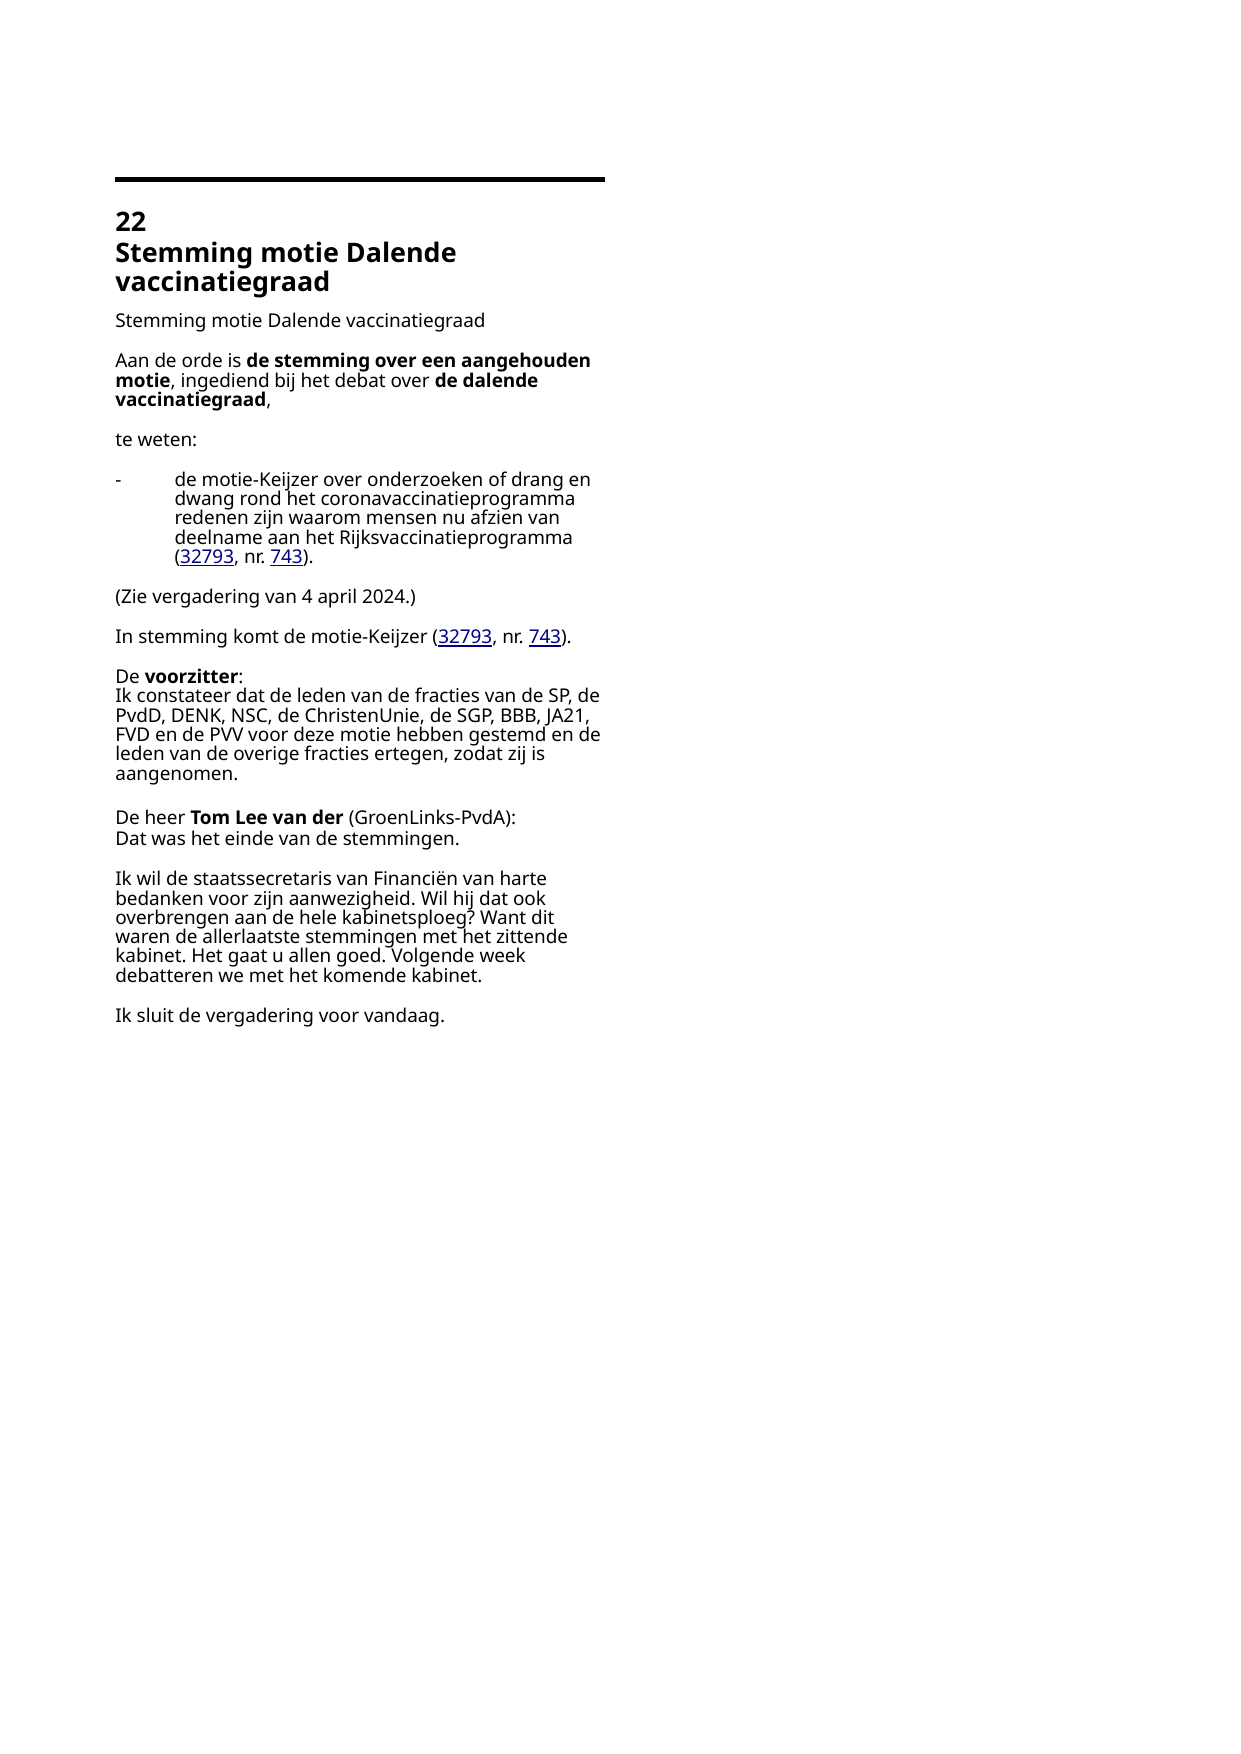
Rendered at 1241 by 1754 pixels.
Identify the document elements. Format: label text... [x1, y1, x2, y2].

text De heer Tom Lee van der (GroenLinks-PvdA): [115, 804, 605, 830]
text te weten: [115, 431, 605, 450]
text Ik wil de staatssecretaris van Financiën van harte bedanken voor zijn aanwezigheid. Wil hij dat ook overbrengen aan de hele kabinetsploeg? Want dit waren de allerlaatste stemmingen met het zittende kabinet. Het gaat u allen goed. Volgende week debatteren we met het komende kabinet. [115, 870, 605, 986]
text Ik sluit de vergadering voor vandaag. [115, 1007, 605, 1026]
text (Zie vergadering van 4 april 2024.) [115, 588, 605, 607]
list de motie-Keijzer over onderzoeken of drang en dwang rond het coronavaccinatieprogramma redenen zijn waarom mensen nu afzien van deelname aan het Rijksvaccinatieprogramma (32793, nr. 743). [115, 471, 605, 567]
text Dat was het einde van de stemmingen. [115, 830, 605, 849]
text Stemming motie Dalende vaccinatiegraad [115, 239, 605, 312]
text Ik constateer dat de leden van de fracties van de SP, de PvdD, DENK, NSC, de ChristenUnie, de SGP, BBB, JA21, FVD en de PVV voor deze motie hebben gestemd en de leden van de overige fracties ertegen, zodat zij is aangenomen. [115, 687, 605, 784]
text 22 [115, 203, 605, 239]
text De voorzitter: [115, 668, 605, 687]
text In stemming komt de motie-Keijzer (32793, nr. 743). [115, 628, 605, 647]
text Aan de orde is de stemming over een aangehouden motie, ingediend bij het debat over de dalende vaccinatiegraad, [115, 352, 605, 410]
text Stemming motie Dalende vaccinatiegraad [115, 312, 605, 332]
